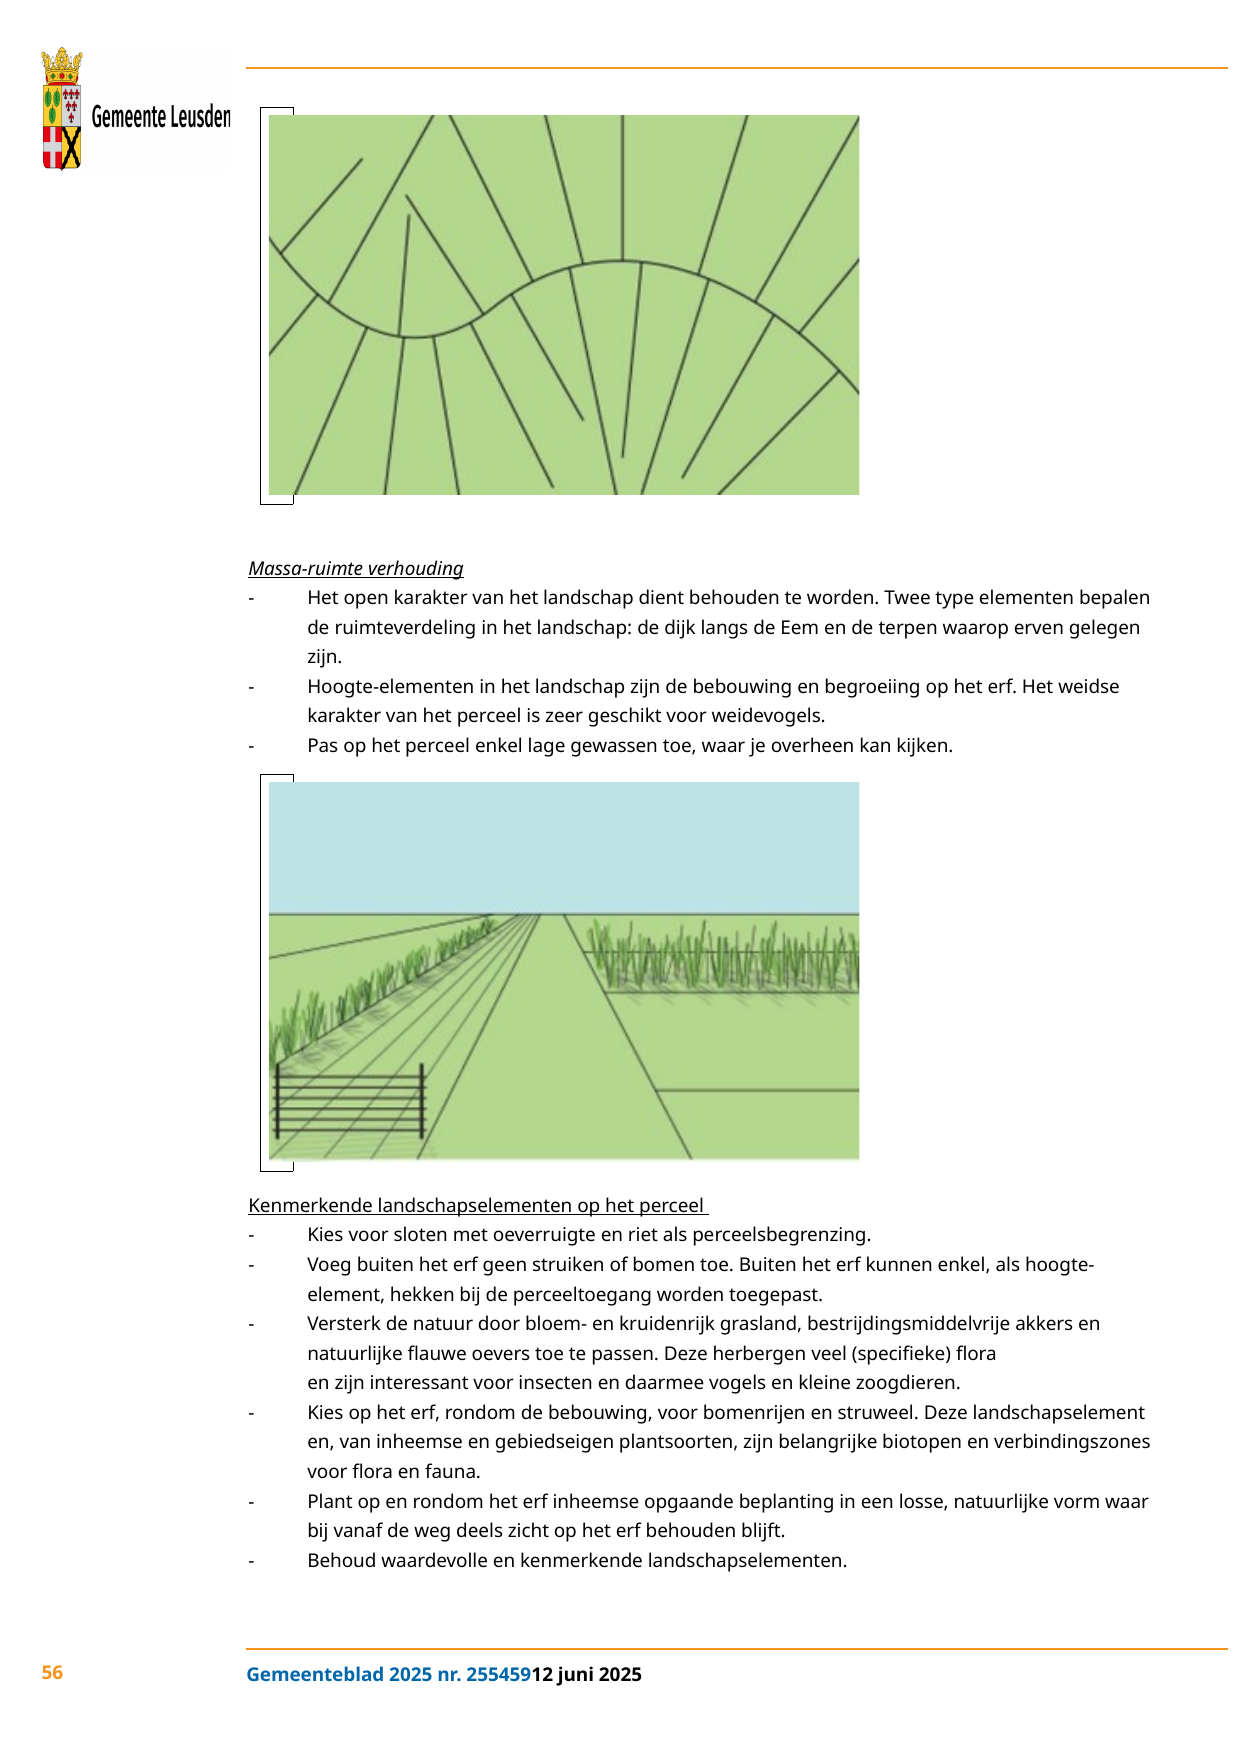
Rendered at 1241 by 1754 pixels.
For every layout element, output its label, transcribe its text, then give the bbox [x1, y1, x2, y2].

picture [41, 47, 231, 172]
list Voeg buiten het erf geen struiken of bomen toe. Buiten het erf kunnen enkel, als hoogte-element, hekken bij de perceeltoegang worden toegepast. [248, 1251, 1152, 1307]
list Behoud waardevolle en kenmerkende landschapselementen. [248, 1547, 1152, 1573]
picture [268, 782, 860, 1162]
list Hoogte-elementen in het landschap zijn de bebouwing en begroeiing op het erf. Het weidse karakter van het perceel is zeer geschikt voor weidevogels. [248, 673, 1152, 728]
list Versterk de natuur door bloem- en kruidenrijk grasland, bestrijdingsmiddelvrije akkers en natuurlijke flauwe oevers toe te passen. Deze herbergen veel (specifieke) flora en zijn interessant voor insecten en daarmee vogels en kleine zoogdieren. [248, 1310, 1152, 1395]
list Plant op en rondom het erf inheemse opgaande beplanting in een losse, natuurlijke vorm waarbij vanaf de weg deels zicht op het erf behouden blijft. [248, 1488, 1152, 1543]
list Kies op het erf, rondom de bebouwing, voor bomenrijen en struweel. Deze landschapselementen, van inheemse en gebiedseigen plantsoorten, zijn belangrijke biotopen en verbindingszones voor flora en fauna. [248, 1399, 1152, 1484]
text Kenmerkende landschapselementen op het perceel [248, 1192, 1152, 1218]
list Het open karakter van het landschap dient behouden te worden. Twee type elementen bepalen de ruimteverdeling in het landschap: de dijk langs de Eem en de terpen waarop erven gelegen zijn. [248, 584, 1152, 669]
list Kies voor sloten met oeverruigte en riet als perceelsbegrenzing. [248, 1222, 1152, 1247]
list Pas op het perceel enkel lage gewassen toe, waar je overheen kan kijken. [248, 732, 1152, 758]
text Massa-ruimte verhouding [248, 555, 1152, 580]
picture [268, 115, 860, 495]
